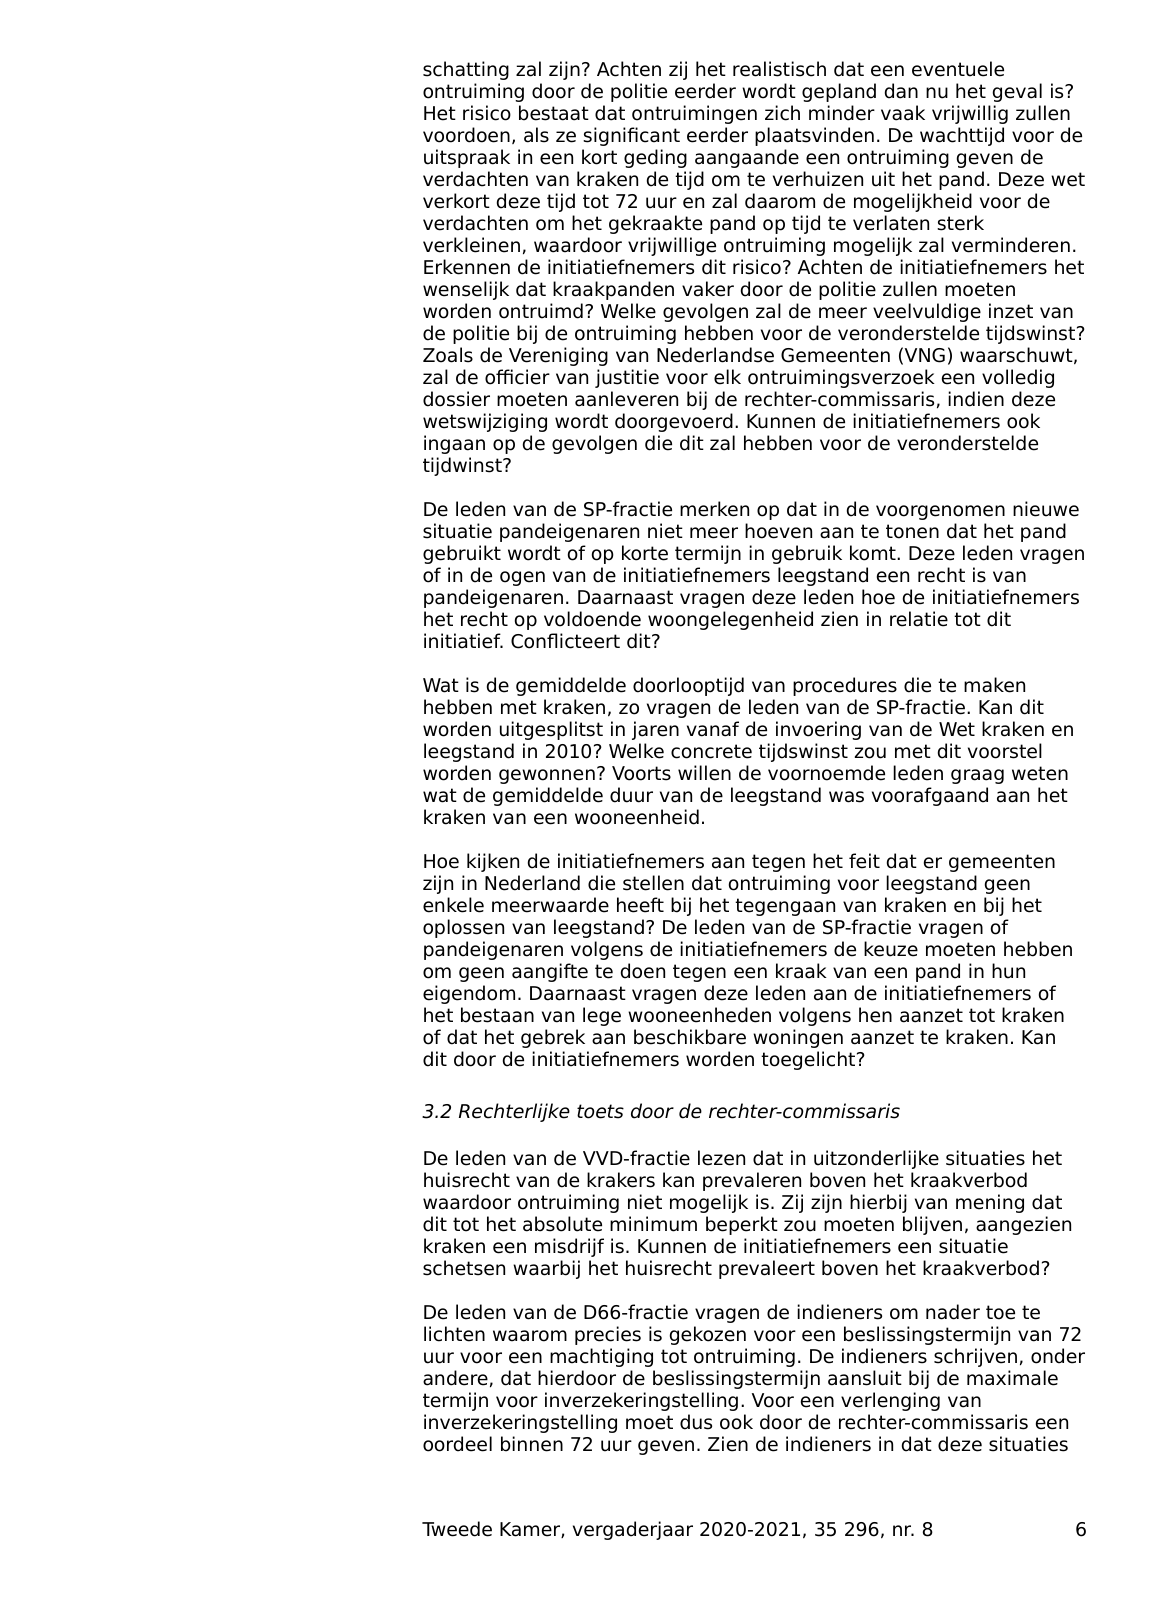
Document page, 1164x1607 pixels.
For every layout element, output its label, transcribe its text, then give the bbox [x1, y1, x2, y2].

subtitle 3.2 Rechterlijke toets door de rechter-commissaris [422, 1101, 1087, 1123]
text Hoe kijken de initiatiefnemers aan tegen het feit dat er gemeenten zijn in Nederland die stellen dat ontruiming voor leegstand geen enkele meerwaarde heeft bij het tegengaan van kraken en bij het oplossen van leegstand? De leden van de SP-fractie vragen of pandeigenaren volgens de initiatiefnemers de keuze moeten hebben om geen aangifte te doen tegen een kraak van een pand in hun eigendom. Daarnaast vragen deze leden aan de initiatiefnemers of het bestaan van lege wooneenheden volgens hen aanzet tot kraken of dat het gebrek aan beschikbare woningen aanzet te kraken. Kan dit door de initiatiefnemers worden toegelicht? [422, 851, 1087, 1071]
text Wat is de gemiddelde doorlooptijd van procedures die te maken hebben met kraken, zo vragen de leden van de SP-fractie. Kan dit worden uitgesplitst in jaren vanaf de invoering van de Wet kraken en leegstand in 2010? Welke concrete tijdswinst zou met dit voorstel worden gewonnen? Voorts willen de voornoemde leden graag weten wat de gemiddelde duur van de leegstand was voorafgaand aan het kraken van een wooneenheid. [422, 675, 1087, 829]
text De leden van de VVD-fractie lezen dat in uitzonderlijke situaties het huisrecht van de krakers kan prevaleren boven het kraakverbod waardoor ontruiming niet mogelijk is. Zij zijn hierbij van mening dat dit tot het absolute minimum beperkt zou moeten blijven, aangezien kraken een misdrijf is. Kunnen de initiatiefnemers een situatie schetsen waarbij het huisrecht prevaleert boven het kraakverbod? [422, 1148, 1087, 1279]
text De leden van de D66-fractie vragen de indieners om nader toe te lichten waarom precies is gekozen voor een beslissingstermijn van 72 uur voor een machtiging tot ontruiming. De indieners schrijven, onder andere, dat hierdoor de beslissingstermijn aansluit bij de maximale termijn voor inverzekeringstelling. Voor een verlenging van inverzekeringstelling moet dus ook door de rechter-commissaris een oordeel binnen 72 uur geven. Zien de indieners in dat deze situaties [422, 1302, 1087, 1456]
text De leden van de SP-fractie merken op dat in de voorgenomen nieuwe situatie pandeigenaren niet meer hoeven aan te tonen dat het pand gebruikt wordt of op korte termijn in gebruik komt. Deze leden vragen of in de ogen van de initiatiefnemers leegstand een recht is van pandeigenaren. Daarnaast vragen deze leden hoe de initiatiefnemers het recht op voldoende woongelegenheid zien in relatie tot dit initiatief. Conflicteert dit? [422, 499, 1087, 653]
text schatting zal zijn? Achten zij het realistisch dat een eventuele ontruiming door de politie eerder wordt gepland dan nu het geval is? Het risico bestaat dat ontruimingen zich minder vaak vrijwillig zullen voordoen, als ze significant eerder plaatsvinden. De wachttijd voor de uitspraak in een kort geding aangaande een ontruiming geven de verdachten van kraken de tijd om te verhuizen uit het pand. Deze wet verkort deze tijd tot 72 uur en zal daarom de mogelijkheid voor de verdachten om het gekraakte pand op tijd te verlaten sterk verkleinen, waardoor vrijwillige ontruiming mogelijk zal verminderen. Erkennen de initiatiefnemers dit risico? Achten de initiatiefnemers het wenselijk dat kraakpanden vaker door de politie zullen moeten worden ontruimd? Welke gevolgen zal de meer veelvuldige inzet van de politie bij de ontruiming hebben voor de veronderstelde tijdswinst? Zoals de Vereniging van Nederlandse Gemeenten (VNG) waarschuwt, zal de officier van justitie voor elk ontruimingsverzoek een volledig dossier moeten aanleveren bij de rechter-commissaris, indien deze wetswijziging wordt doorgevoerd. Kunnen de initiatiefnemers ook ingaan op de gevolgen die dit zal hebben voor de veronderstelde tijdwinst? [422, 59, 1087, 477]
